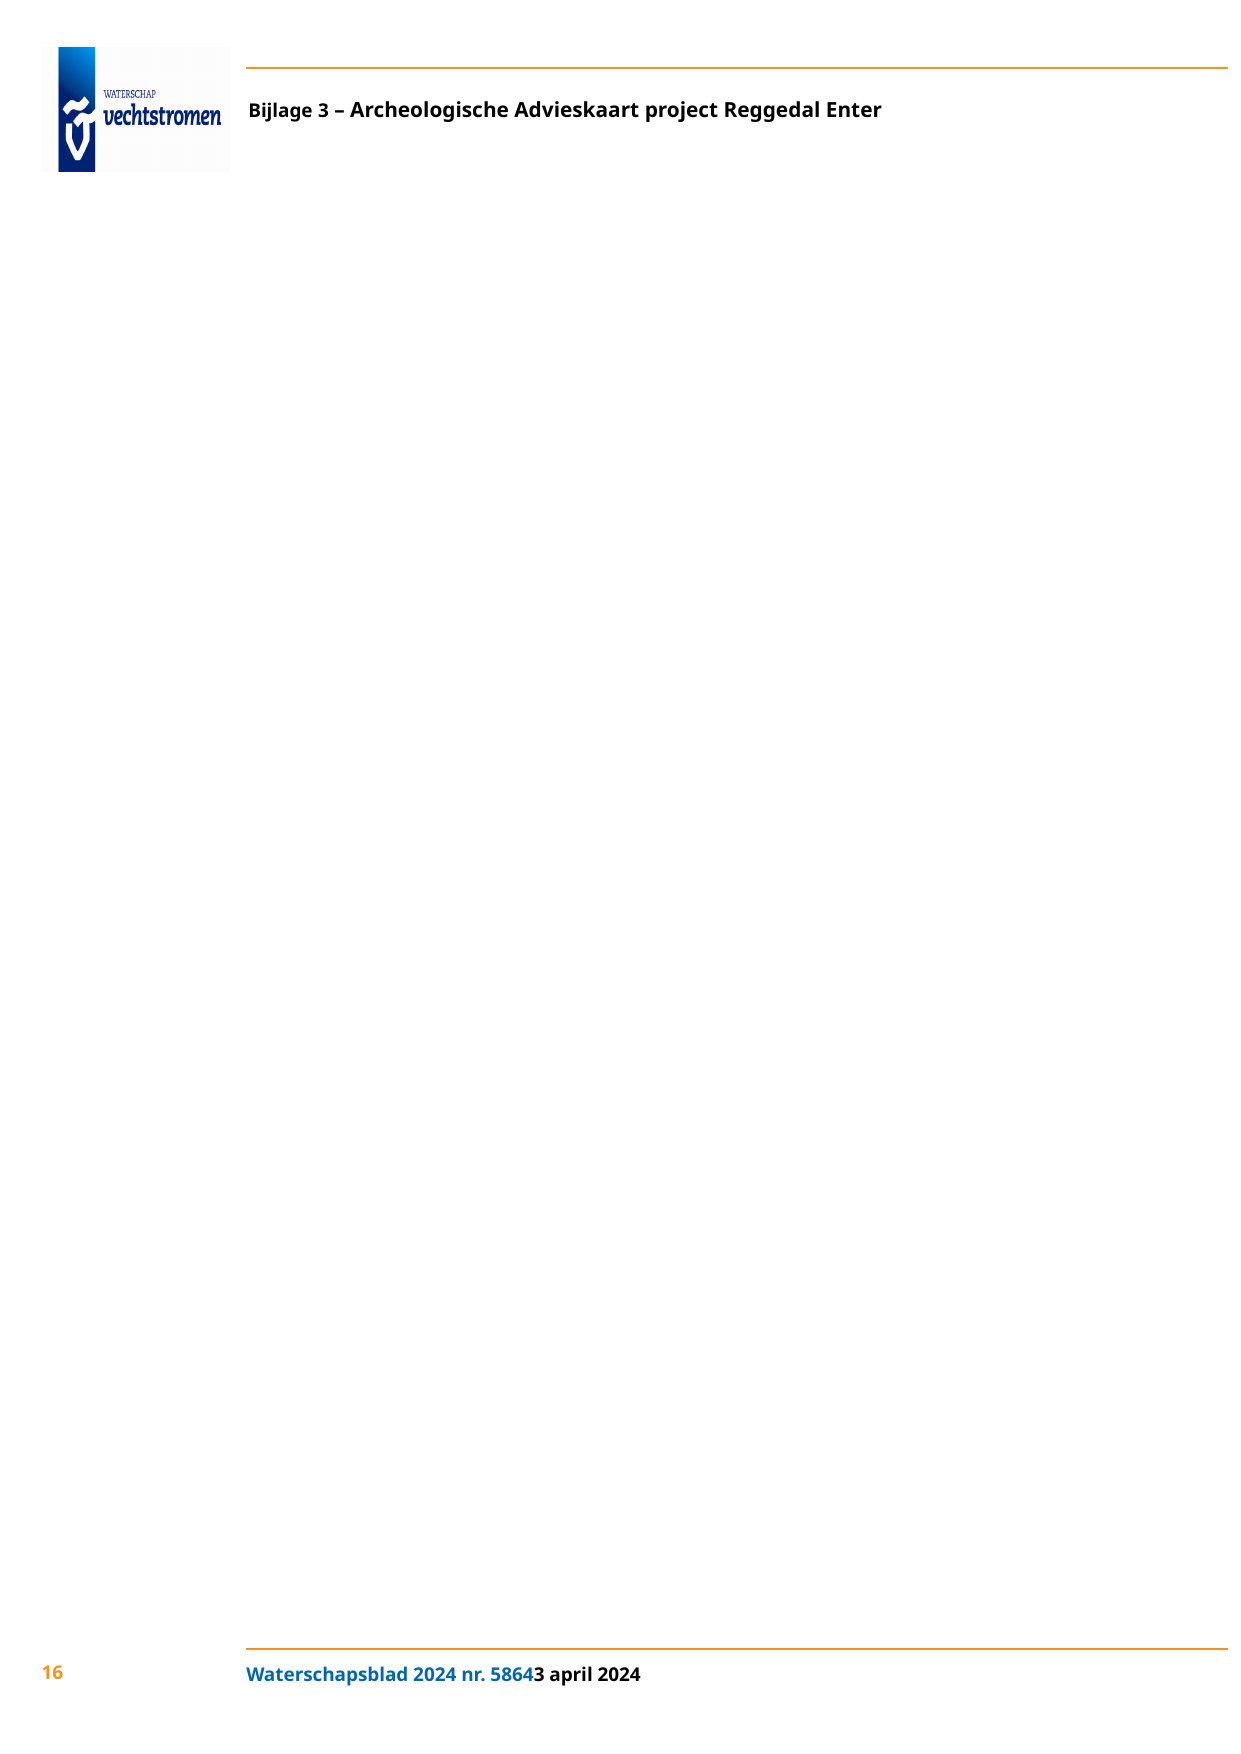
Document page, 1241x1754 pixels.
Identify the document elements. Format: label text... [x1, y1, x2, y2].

picture [41, 47, 231, 172]
text Bijlage 3 – Archeologische Advieskaart project Reggedal Enter [248, 95, 1152, 123]
